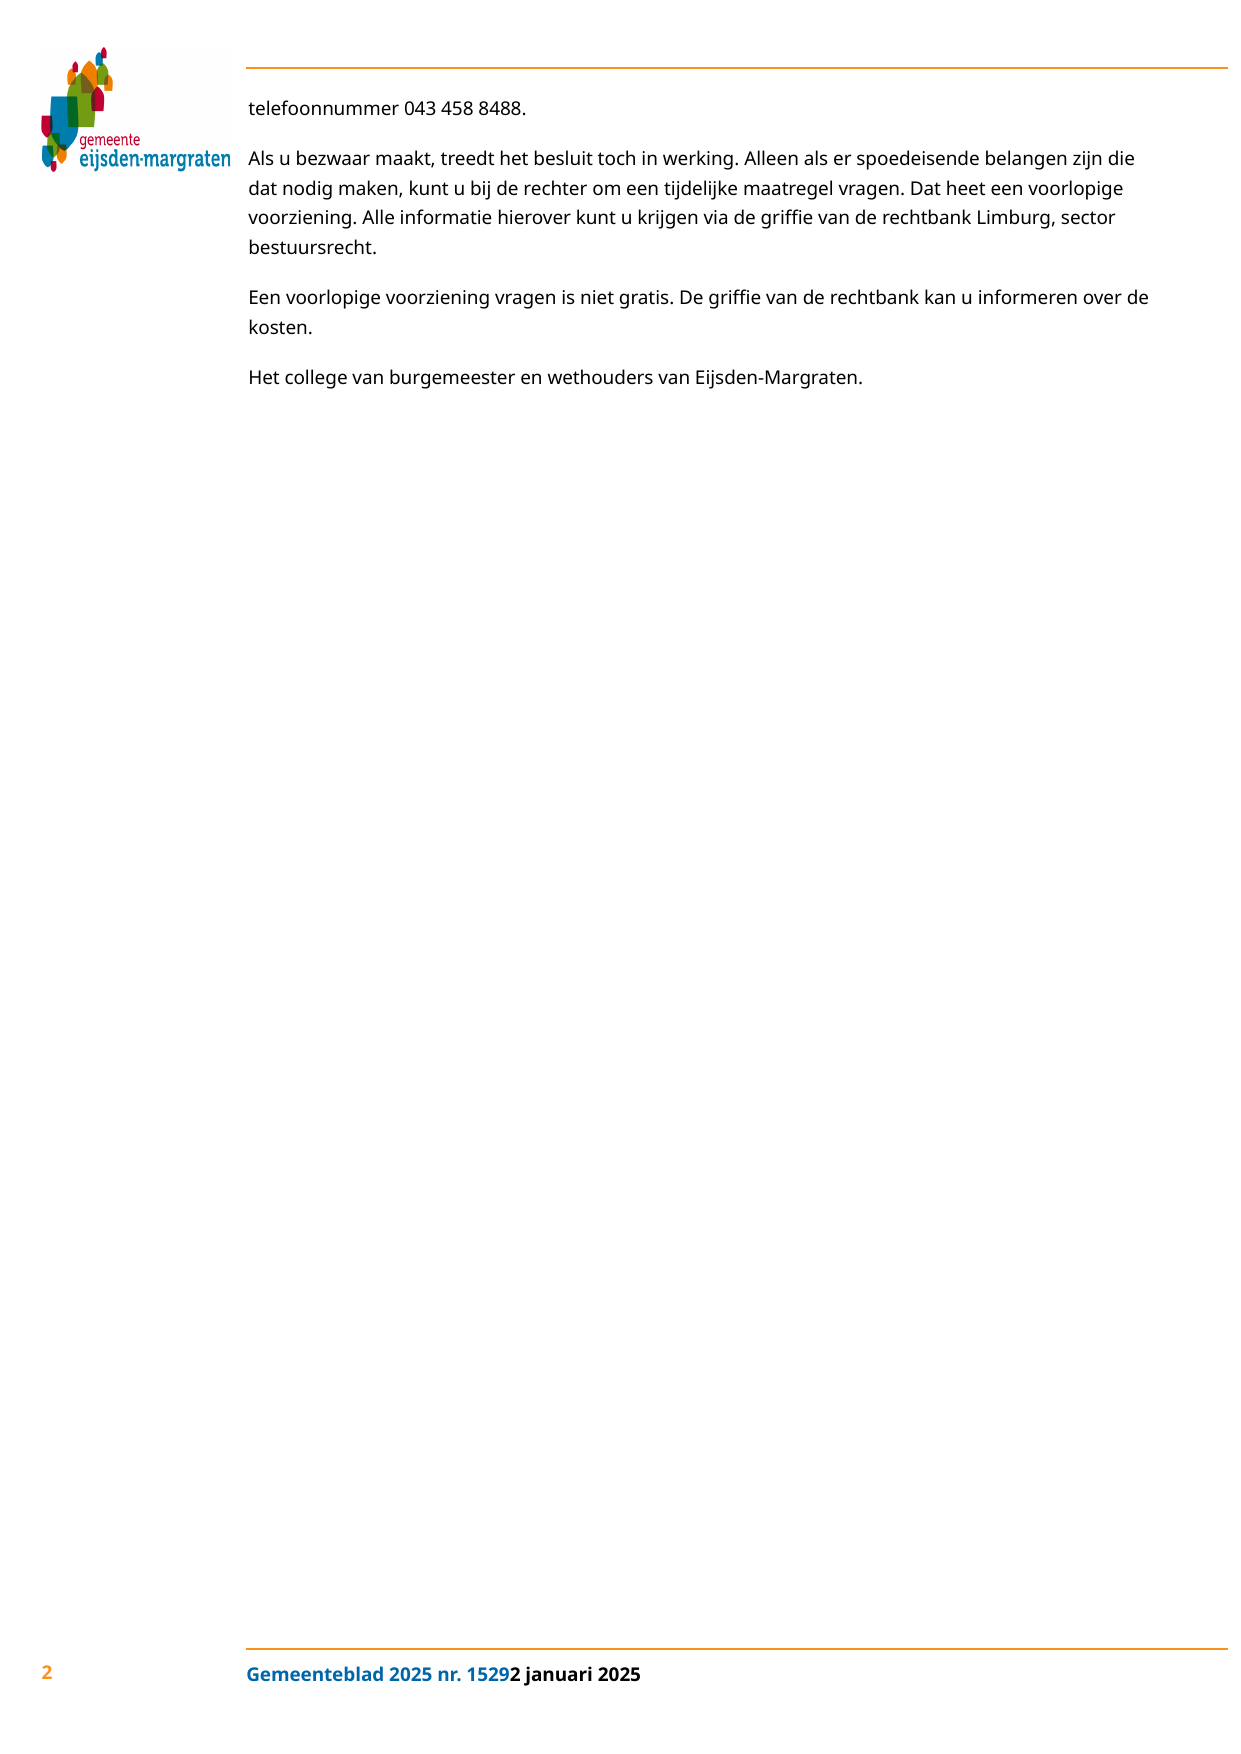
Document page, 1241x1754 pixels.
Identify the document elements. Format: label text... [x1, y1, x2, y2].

text Als u bezwaar maakt, treedt het besluit toch in werking. Alleen als er spoedeisende belangen zijn die dat nodig maken, kunt u bij de rechter om een tijdelijke maatregel vragen. Dat heet een voorlopige voorziening. Alle informatie hierover kunt u krijgen via de griffie van de rechtbank Limburg, sector bestuursrecht. [248, 145, 1152, 260]
text telefoonnummer 043 458 8488. [248, 95, 1152, 121]
text Een voorlopige voorziening vragen is niet gratis. De griffie van de rechtbank kan u informeren over de kosten. [248, 284, 1152, 340]
picture [41, 47, 231, 172]
text Het college van burgemeester en wethouders van Eijsden-Margraten. [248, 364, 1152, 390]
